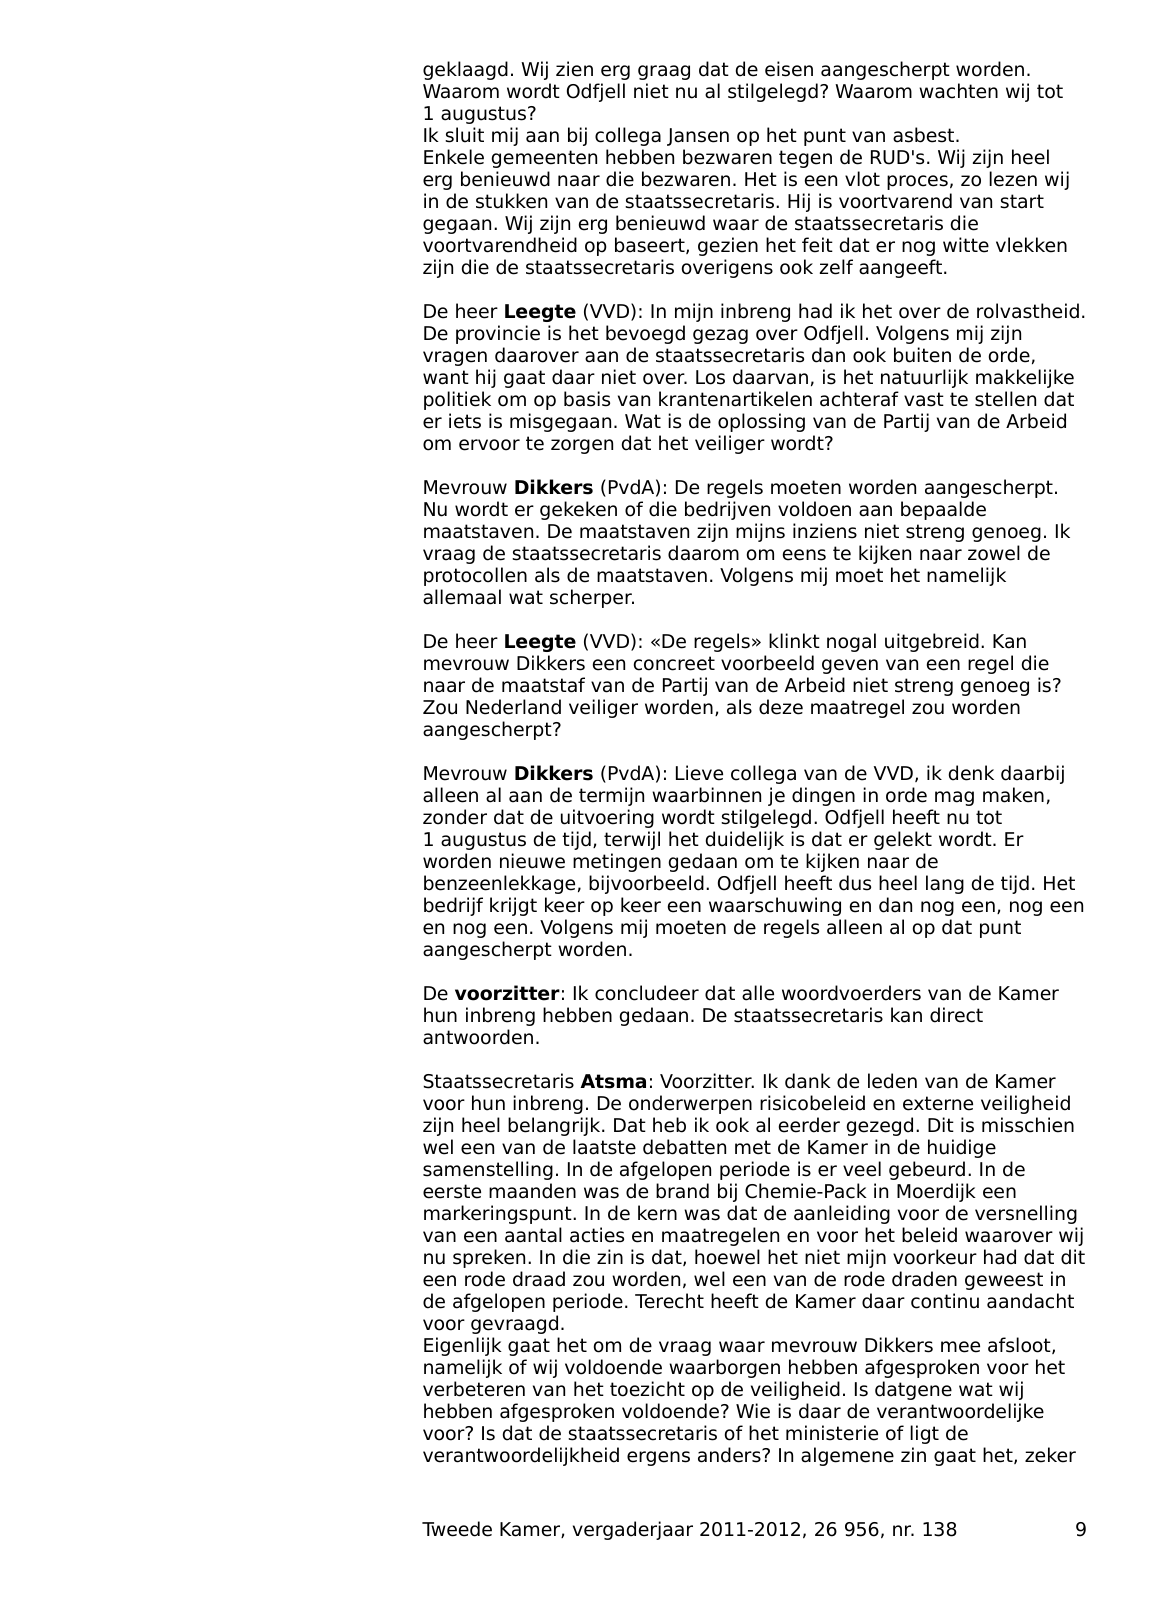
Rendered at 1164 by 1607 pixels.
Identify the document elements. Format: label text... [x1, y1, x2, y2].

text Mevrouw Dikkers (PvdA): Lieve collega van de VVD, ik denk daarbij alleen al aan de termijn waarbinnen je dingen in orde mag maken, zonder dat de uitvoering wordt stilgelegd. Odfjell heeft nu tot 1 augustus de tijd, terwijl het duidelijk is dat er gelekt wordt. Er worden nieuwe metingen gedaan om te kijken naar de benzeenlekkage, bijvoorbeeld. Odfjell heeft dus heel lang de tijd. Het bedrijf krijgt keer op keer een waarschuwing en dan nog een, nog een en nog een. Volgens mij moeten de regels alleen al op dat punt aangescherpt worden. [422, 763, 1087, 961]
text Enkele gemeenten hebben bezwaren tegen de RUD's. Wij zijn heel erg benieuwd naar die bezwaren. Het is een vlot proces, zo lezen wij in de stukken van de staatssecretaris. Hij is voortvarend van start gegaan. Wij zijn erg benieuwd waar de staatssecretaris die voortvarendheid op baseert, gezien het feit dat er nog witte vlekken zijn die de staatssecretaris overigens ook zelf aangeeft. [422, 147, 1087, 279]
text Eigenlijk gaat het om de vraag waar mevrouw Dikkers mee afsloot, namelijk of wij voldoende waarborgen hebben afgesproken voor het verbeteren van het toezicht op de veiligheid. Is datgene wat wij hebben afgesproken voldoende? Wie is daar de verantwoordelijke voor? Is dat de staatssecretaris of het ministerie of ligt de verantwoordelijkheid ergens anders? In algemene zin gaat het, zeker [422, 1335, 1087, 1467]
text Staatssecretaris Atsma: Voorzitter. Ik dank de leden van de Kamer voor hun inbreng. De onderwerpen risicobeleid en externe veiligheid zijn heel belangrijk. Dat heb ik ook al eerder gezegd. Dit is misschien wel een van de laatste debatten met de Kamer in de huidige samenstelling. In de afgelopen periode is er veel gebeurd. In de eerste maanden was de brand bij Chemie-Pack in Moerdijk een markeringspunt. In de kern was dat de aanleiding voor de versnelling van een aantal acties en maatregelen en voor het beleid waarover wij nu spreken. In die zin is dat, hoewel het niet mijn voorkeur had dat dit een rode draad zou worden, wel een van de rode draden geweest in de afgelopen periode. Terecht heeft de Kamer daar continu aandacht voor gevraagd. [422, 1071, 1087, 1335]
text Ik sluit mij aan bij collega Jansen op het punt van asbest. [422, 125, 1087, 147]
text De heer Leegte (VVD): «De regels» klinkt nogal uitgebreid. Kan mevrouw Dikkers een concreet voorbeeld geven van een regel die naar de maatstaf van de Partij van de Arbeid niet streng genoeg is? Zou Nederland veiliger worden, als deze maatregel zou worden aangescherpt? [422, 631, 1087, 741]
text geklaagd. Wij zien erg graag dat de eisen aangescherpt worden. Waarom wordt Odfjell niet nu al stilgelegd? Waarom wachten wij tot 1 augustus? [422, 59, 1087, 125]
text De heer Leegte (VVD): In mijn inbreng had ik het over de rolvastheid. De provincie is het bevoegd gezag over Odfjell. Volgens mij zijn vragen daarover aan de staatssecretaris dan ook buiten de orde, want hij gaat daar niet over. Los daarvan, is het natuurlijk makkelijke politiek om op basis van krantenartikelen achteraf vast te stellen dat er iets is misgegaan. Wat is de oplossing van de Partij van de Arbeid om ervoor te zorgen dat het veiliger wordt? [422, 301, 1087, 455]
text Mevrouw Dikkers (PvdA): De regels moeten worden aangescherpt. Nu wordt er gekeken of die bedrijven voldoen aan bepaalde maatstaven. De maatstaven zijn mijns inziens niet streng genoeg. Ik vraag de staatssecretaris daarom om eens te kijken naar zowel de protocollen als de maatstaven. Volgens mij moet het namelijk allemaal wat scherper. [422, 477, 1087, 609]
text De voorzitter: Ik concludeer dat alle woordvoerders van de Kamer hun inbreng hebben gedaan. De staatssecretaris kan direct antwoorden. [422, 983, 1087, 1049]
